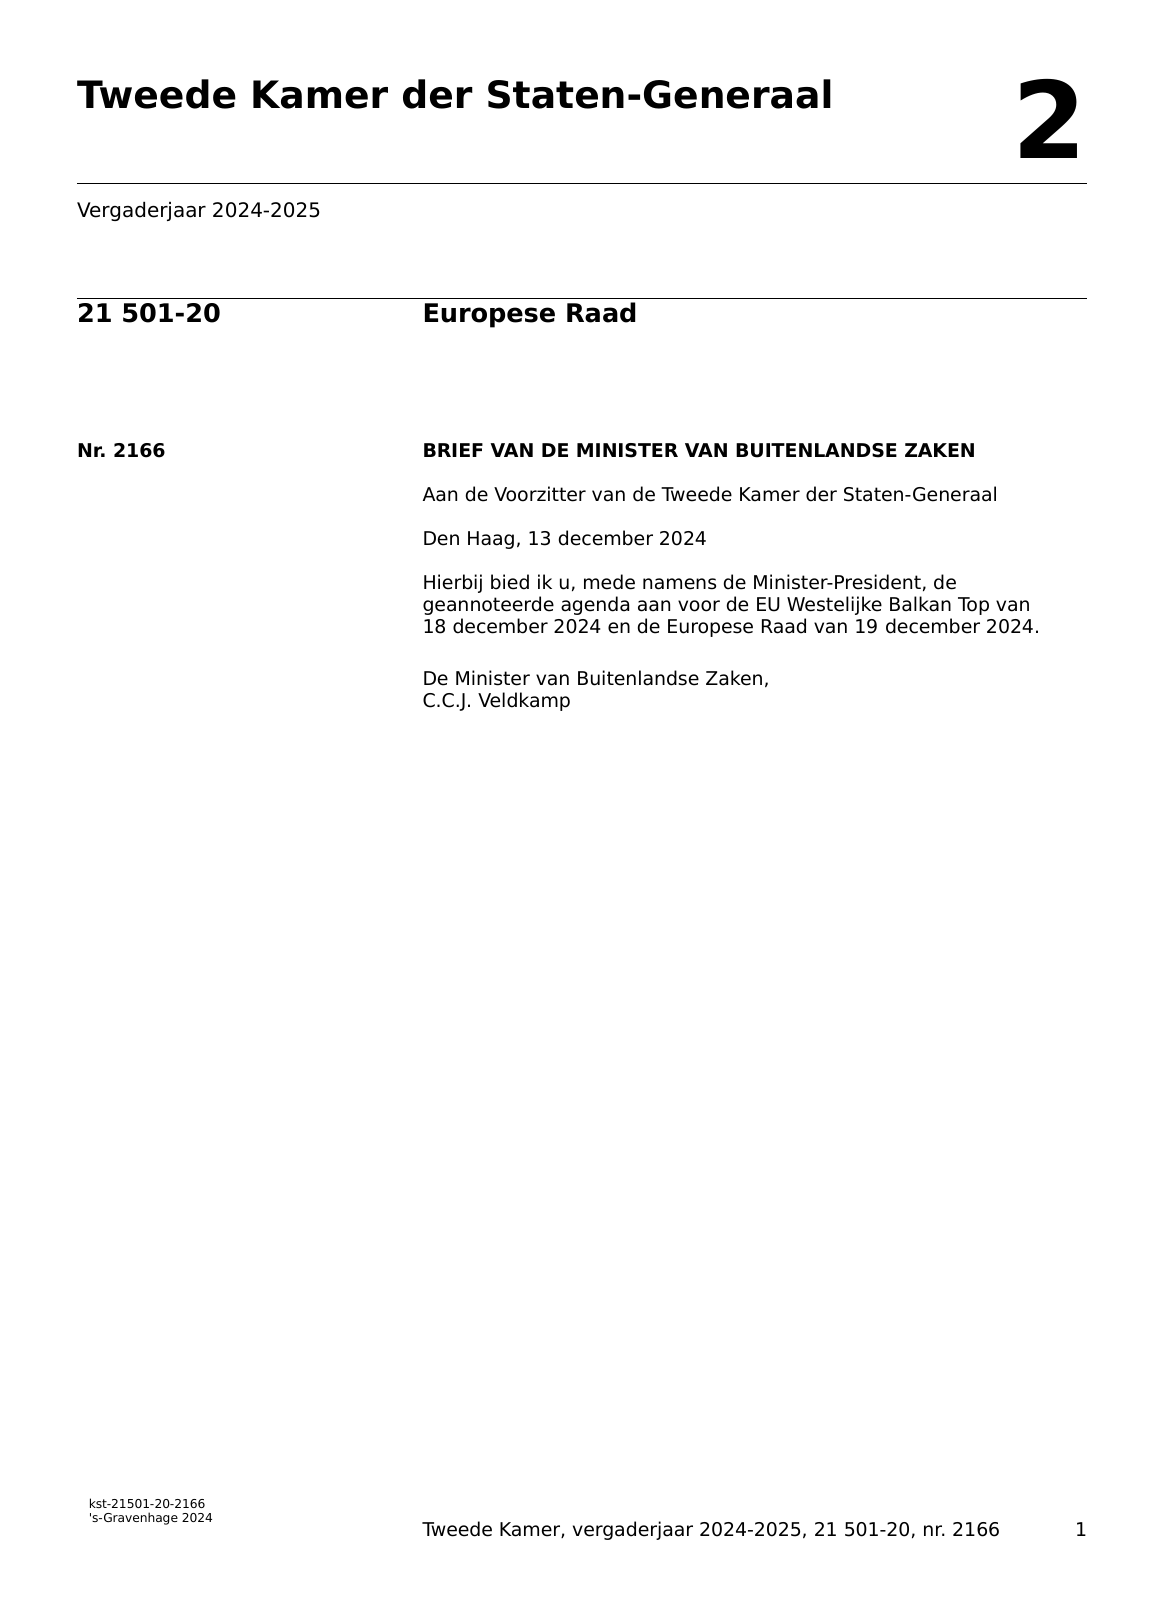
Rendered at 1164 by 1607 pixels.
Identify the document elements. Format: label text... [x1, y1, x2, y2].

subtitle 21 501-20 Europese Raad [77, 299, 1087, 329]
text Den Haag, 13 december 2024 [422, 528, 1087, 550]
table_header 2 [886, 59, 1087, 183]
subtitle Nr. 2166 BRIEF VAN DE MINISTER VAN BUITENLANDSE ZAKEN [77, 440, 1087, 462]
text kst-21501-20-2166 [88, 1497, 323, 1511]
text 's-Gravenhage 2024 [88, 1511, 323, 1525]
text Aan de Voorzitter van de Tweede Kamer der Staten-Generaal [422, 484, 1087, 506]
table_header Tweede Kamer der Staten-Generaal [77, 59, 886, 183]
table_cell Vergaderjaar 2024-2025 [77, 184, 1087, 298]
text Hierbij bied ik u, mede namens de Minister-President, de geannoteerde agenda aan voor de EU Westelijke Balkan Top van 18 december 2024 en de Europese Raad van 19 december 2024. [422, 572, 1087, 638]
text De Minister van Buitenlandse Zaken, C.C.J. Veldkamp [422, 668, 1087, 712]
